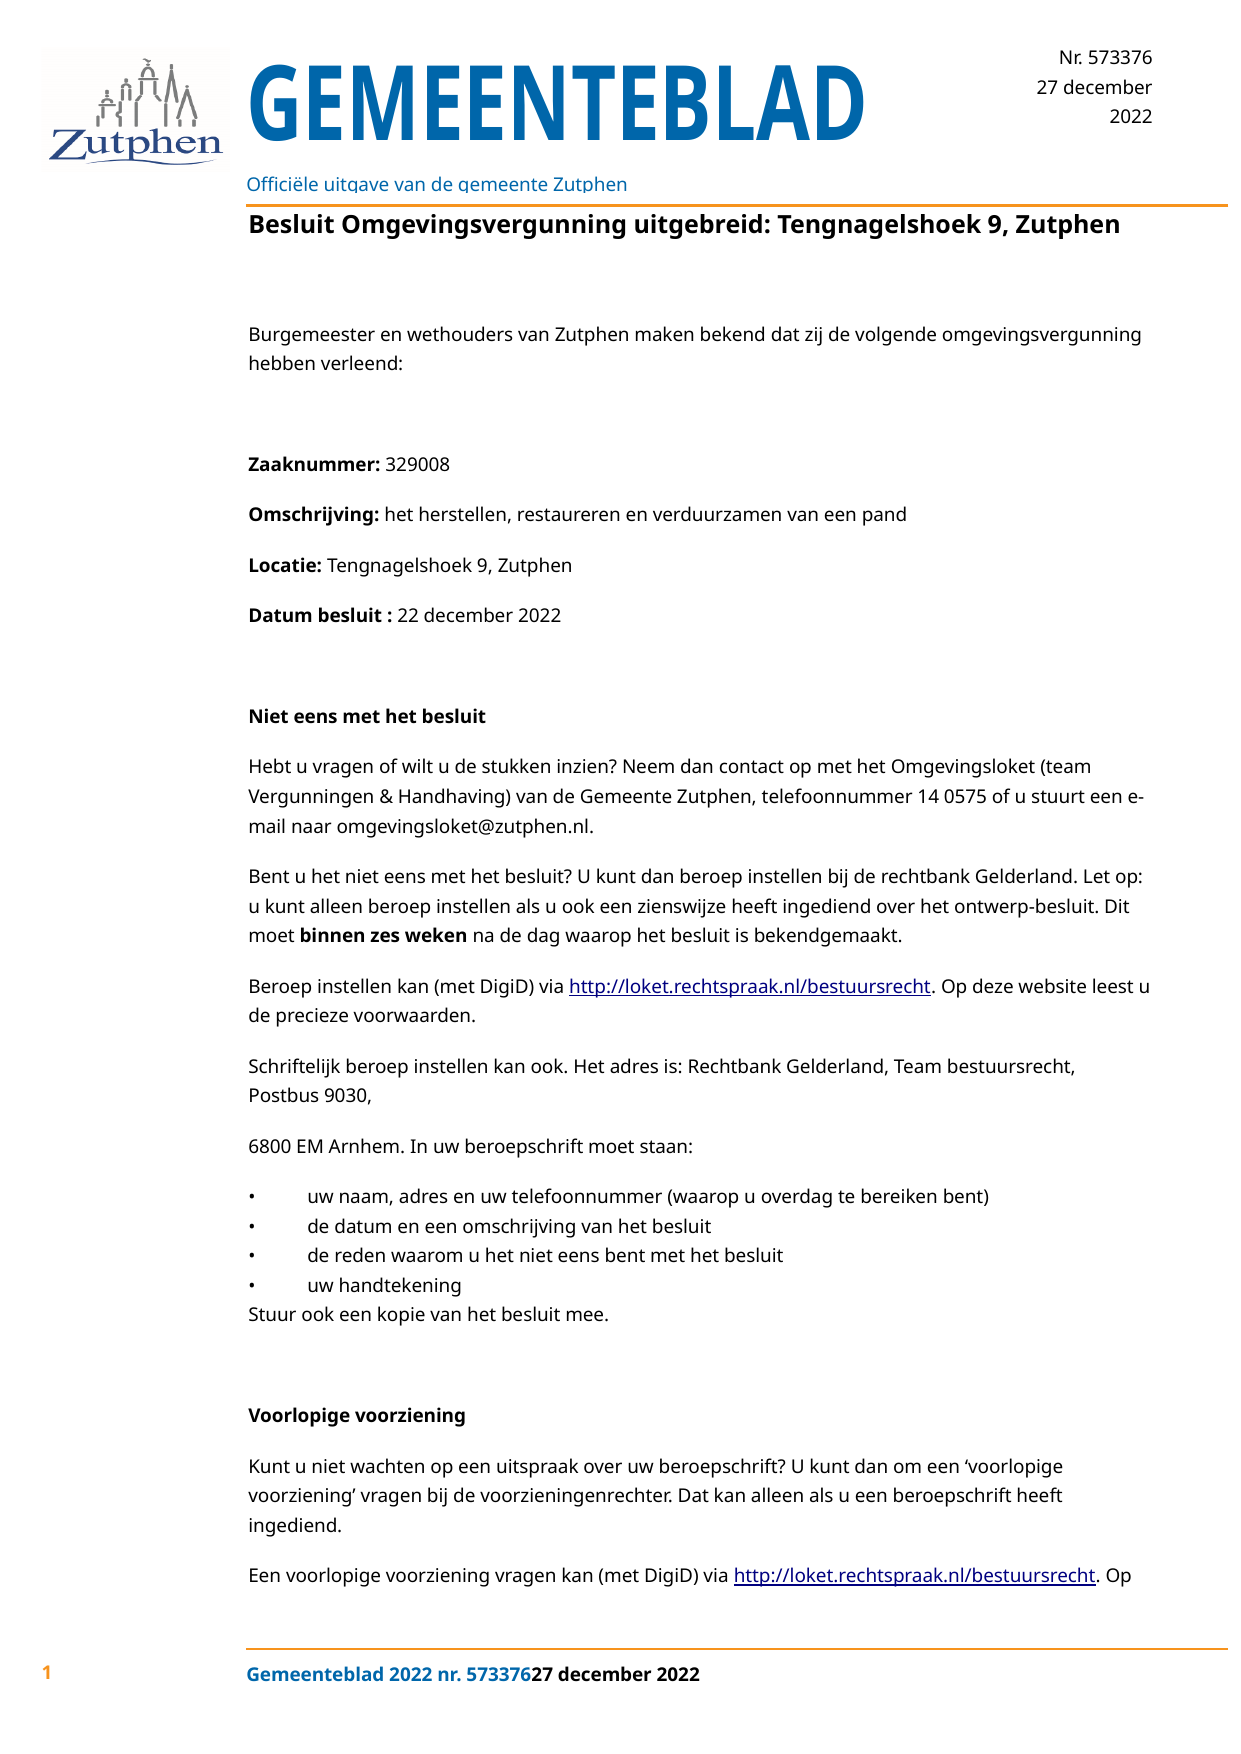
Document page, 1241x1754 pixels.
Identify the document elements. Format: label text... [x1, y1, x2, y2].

list de reden waarom u het niet eens bent met het besluit [248, 1242, 1152, 1268]
picture [41, 47, 231, 172]
text Zaaknummer: 329008 [248, 451, 1152, 477]
text Niet eens met het besluit [248, 703, 1152, 729]
text Beroep instellen kan (met DigiD) via http://loket.rechtspraak.nl/bestuursrecht. Op deze website leest u de precieze voorwaarden. [248, 973, 1152, 1028]
list uw handtekening [248, 1272, 1152, 1298]
text Kunt u niet wachten op een uitspraak over uw beroepschrift? U kunt dan om een ‘voorlopige voorziening’ vragen bij de voorzieningenrechter. Dat kan alleen als u een beroepschrift heeft ingediend. [248, 1453, 1152, 1538]
text Datum besluit : 22 december 2022 [248, 602, 1152, 628]
text Voorlopige voorziening [248, 1402, 1152, 1428]
text Een voorlopige voorziening vragen kan (met DigiD) via http://loket.rechtspraak.nl/bestuursrecht. Op [248, 1562, 1152, 1588]
text Stuur ook een kopie van het besluit mee. [248, 1302, 1152, 1327]
list de datum en een omschrijving van het besluit [248, 1213, 1152, 1238]
text Bent u het niet eens met het besluit? U kunt dan beroep instellen bij de rechtbank Gelderland. Let op: u kunt alleen beroep instellen als u ook een zienswijze heeft ingediend over het ontwerp-besluit. Dit moet binnen zes weken na de dag waarop het besluit is bekendgemaakt. [248, 863, 1152, 948]
text Locatie: Tengnagelshoek 9, Zutphen [248, 552, 1152, 578]
text Schriftelijk beroep instellen kan ook. Het adres is: Rechtbank Gelderland, Team bestuursrecht, Postbus 9030, [248, 1053, 1152, 1108]
text Besluit Omgevingsvergunning uitgebreid: Tengnagelshoek 9, Zutphen [248, 207, 1152, 241]
text Hebt u vragen of wilt u de stukken inzien? Neem dan contact op met het Omgevingsloket (team Vergunningen & Handhaving) van de Gemeente Zutphen, telefoonnummer 14 0575 of u stuurt een e-mail naar omgevingsloket@zutphen.nl. [248, 754, 1152, 838]
text 6800 EM Arnhem. In uw beroepschrift moet staan: [248, 1133, 1152, 1158]
text Burgemeester en wethouders van Zutphen maken bekend dat zij de volgende omgevingsvergunning hebben verleend: [248, 321, 1152, 376]
text Omschrijving: het herstellen, restaureren en verduurzamen van een pand [248, 502, 1152, 527]
list uw naam, adres en uw telefoonnummer (waarop u overdag te bereiken bent) [248, 1183, 1152, 1209]
